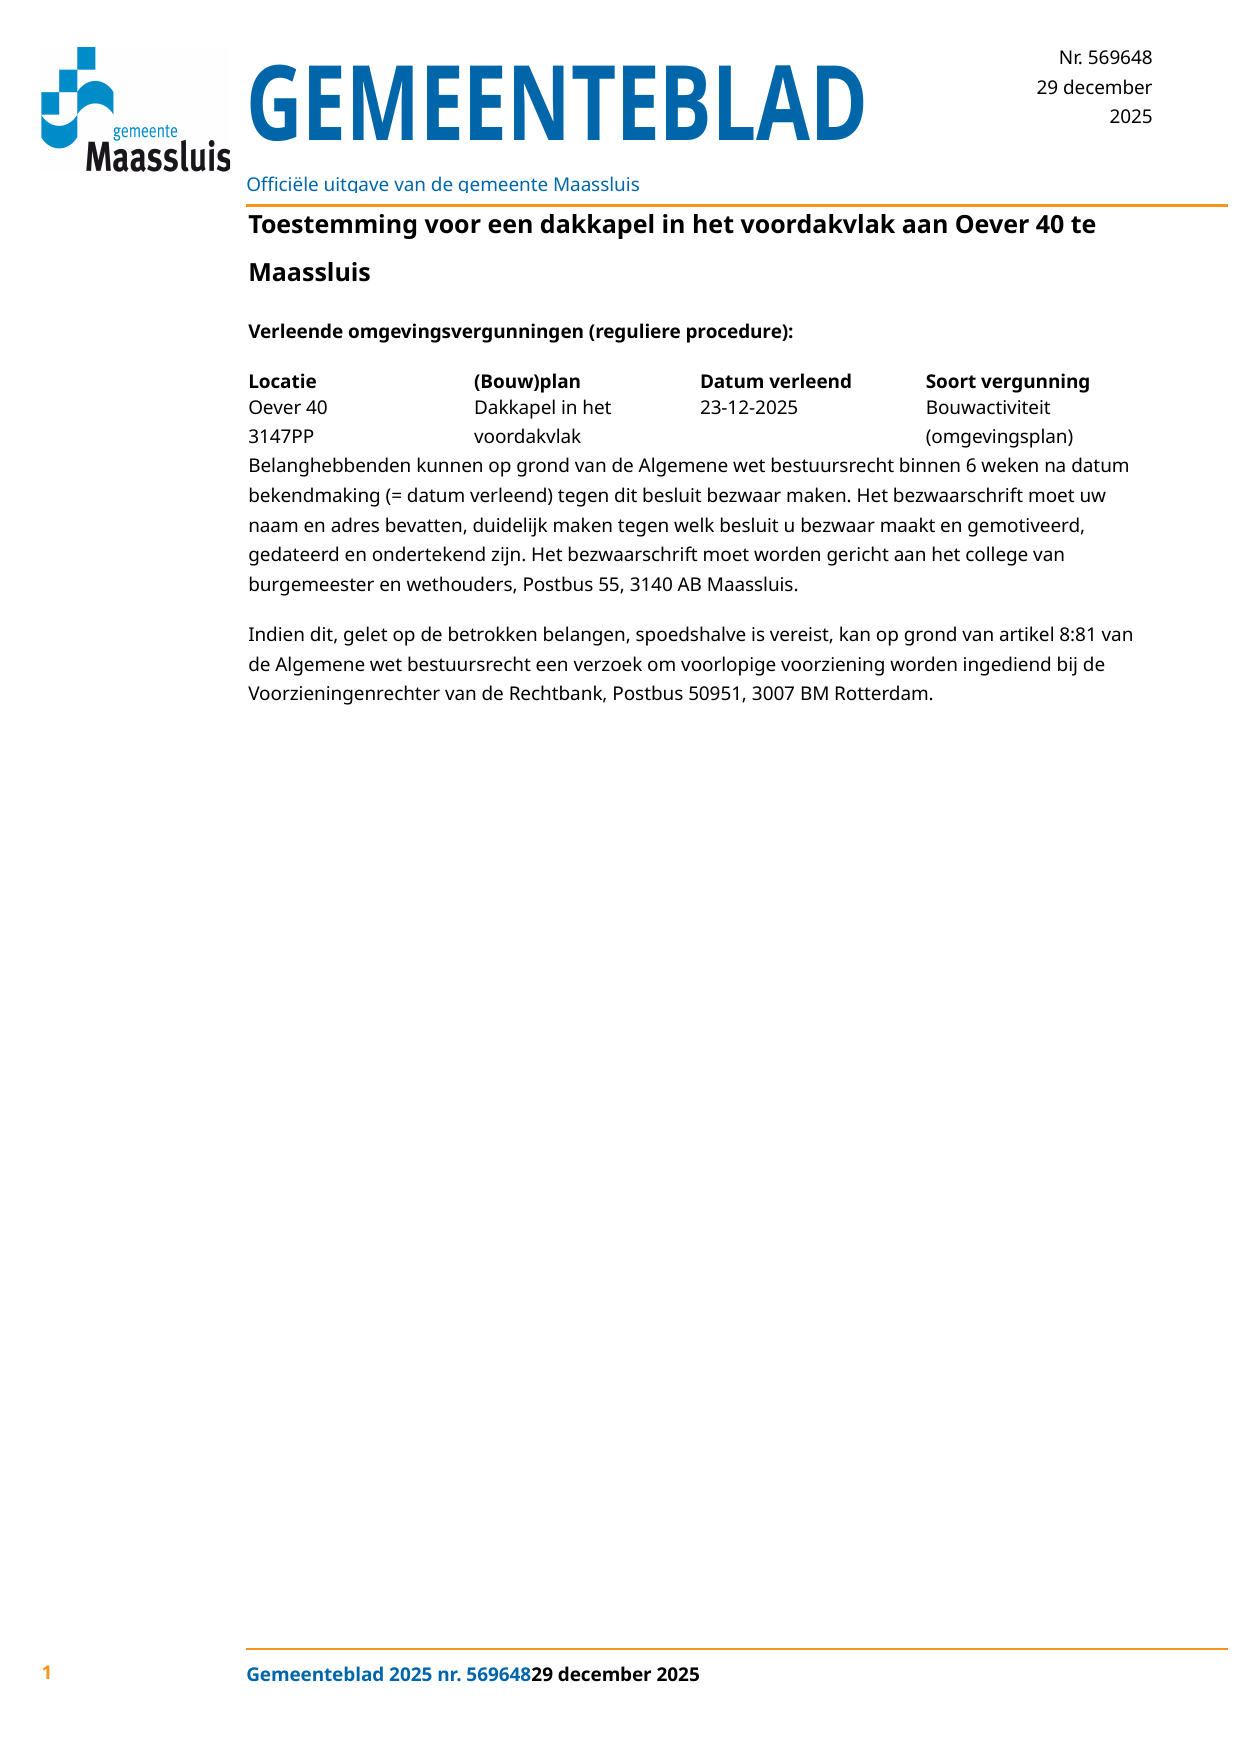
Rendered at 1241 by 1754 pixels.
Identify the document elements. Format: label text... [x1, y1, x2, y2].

table_header Soort vergunning [926, 369, 1152, 394]
table_cell 23-12-2025 [700, 394, 926, 449]
table_header Datum verleend [700, 369, 926, 394]
text Indien dit, gelet op de betrokken belangen, spoedshalve is vereist, kan op grond van artikel 8:81 van de Algemene wet bestuursrecht een verzoek om voorlopige voorziening worden ingediend bij de Voorzieningenrechter van de Rechtbank, Postbus 50951, 3007 BM Rotterdam. [248, 621, 1152, 706]
picture [41, 47, 231, 172]
table_cell Bouwactiviteit (omgevingsplan) [926, 394, 1152, 449]
table_cell Oever 40 3147PP [248, 394, 474, 449]
text Toestemming voor een dakkapel in het voordakvlak aan Oever 40 te Maassluis [248, 207, 1152, 288]
table_cell Dakkapel in het voordakvlak [474, 394, 700, 449]
text Verleende omgevingsvergunningen (reguliere procedure): [248, 318, 1152, 344]
table_header Locatie [248, 369, 474, 394]
picture [41, 47, 77, 92]
table_header (Bouw)plan [474, 369, 700, 394]
text Belanghebbenden kunnen op grond van de Algemene wet bestuursrecht binnen 6 weken na datum bekendmaking (= datum verleend) tegen dit besluit bezwaar maken. Het bezwaarschrift moet uw naam en adres bevatten, duidelijk maken tegen welk besluit u bezwaar maakt en gemotiveerd, gedateerd en ondertekend zijn. Het bezwaarschrift moet worden gericht aan het college van burgemeester en wethouders, Postbus 55, 3140 AB Maassluis. [248, 453, 1152, 597]
